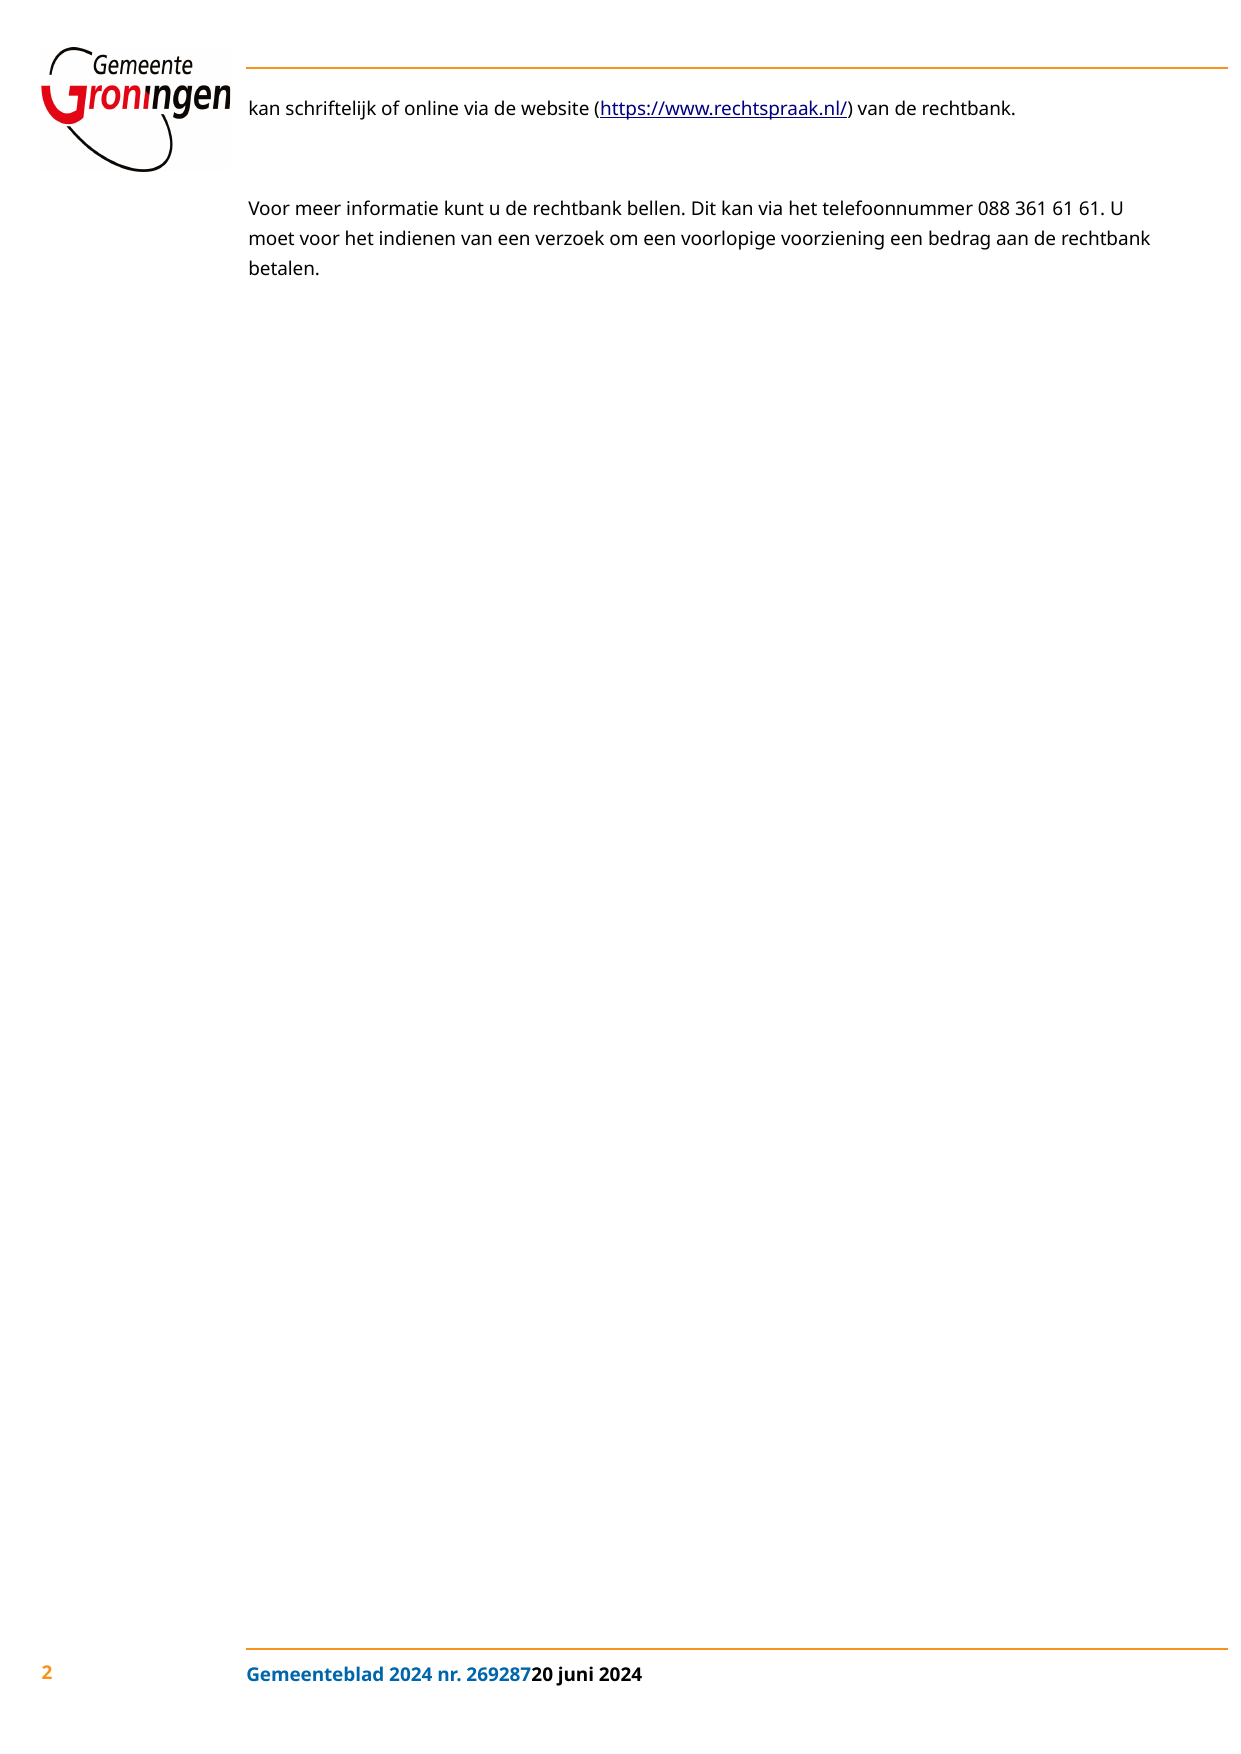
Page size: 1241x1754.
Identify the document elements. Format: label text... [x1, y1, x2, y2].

text kan schriftelijk of online via de website (https://www.rechtspraak.nl/) van de rechtbank. [248, 95, 1152, 121]
text Voor meer informatie kunt u de rechtbank bellen. Dit kan via het telefoonnummer 088 361 61 61. U moet voor het indienen van een verzoek om een voorlopige voorziening een bedrag aan de rechtbank betalen. [248, 196, 1152, 281]
picture [41, 47, 231, 172]
